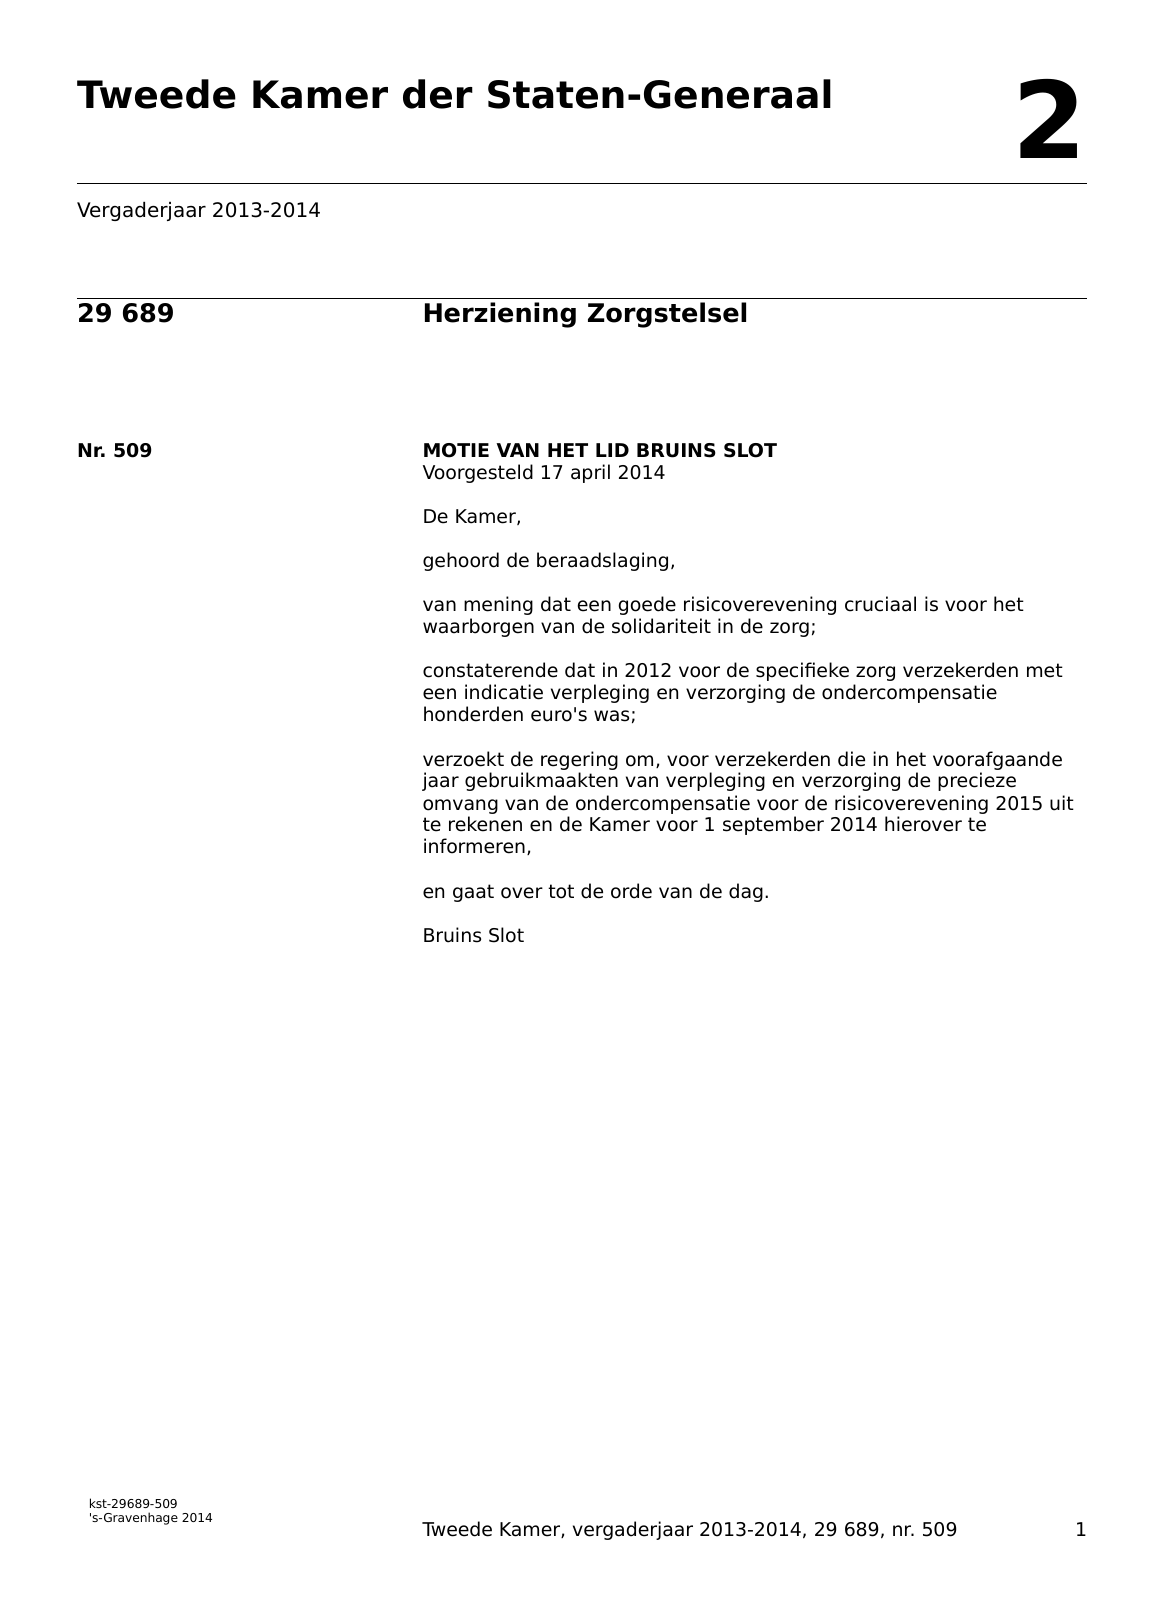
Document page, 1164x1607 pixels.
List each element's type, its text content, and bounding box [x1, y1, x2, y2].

subtitle 29 689 Herziening Zorgstelsel [77, 299, 1087, 329]
table_header 2 [886, 59, 1087, 183]
text verzoekt de regering om, voor verzekerden die in het voorafgaande jaar gebruikmaakten van verpleging en verzorging de precieze omvang van de ondercompensatie voor de risicoverevening 2015 uit te rekenen en de Kamer voor 1 september 2014 hierover te informeren, [422, 748, 1087, 858]
table_cell Vergaderjaar 2013-2014 [77, 184, 1087, 298]
text De Kamer, [422, 506, 1087, 528]
text 's-Gravenhage 2014 [88, 1511, 323, 1525]
text en gaat over tot de orde van de dag. [422, 881, 1087, 902]
text Voorgesteld 17 april 2014 [422, 462, 1087, 484]
text gehoord de beraadslaging, [422, 550, 1087, 572]
text constaterende dat in 2012 voor de specifieke zorg verzekerden met een indicatie verpleging en verzorging de ondercompensatie honderden euro's was; [422, 660, 1087, 726]
text van mening dat een goede risicoverevening cruciaal is voor het waarborgen van de solidariteit in de zorg; [422, 594, 1087, 638]
subtitle Nr. 509 MOTIE VAN HET LID BRUINS SLOT [77, 440, 1087, 462]
text Bruins Slot [422, 925, 1087, 947]
text kst-29689-509 [88, 1497, 323, 1511]
table_header Tweede Kamer der Staten-Generaal [77, 59, 886, 183]
